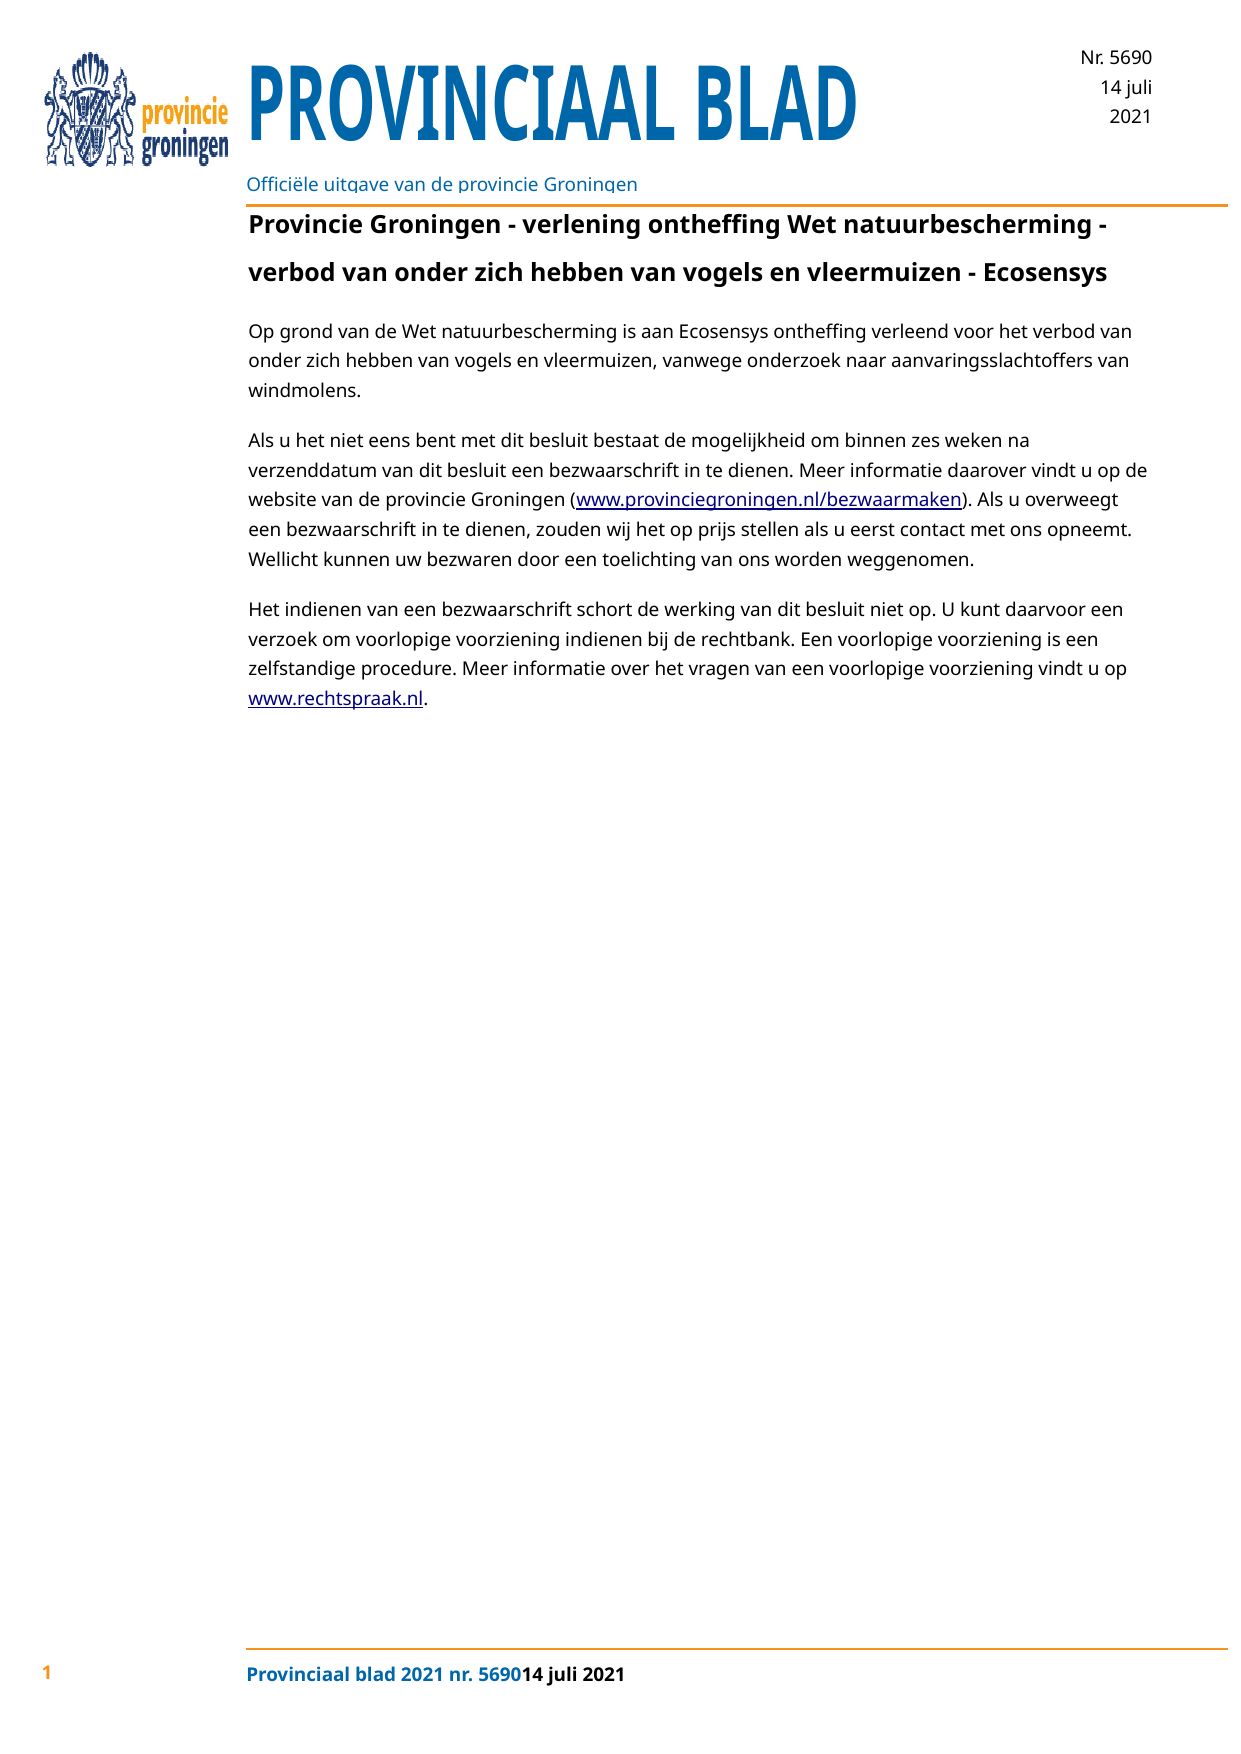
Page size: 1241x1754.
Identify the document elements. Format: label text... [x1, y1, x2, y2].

picture [41, 47, 231, 172]
text Op grond van de Wet natuurbescherming is aan Ecosensys ontheffing verleend voor het verbod van onder zich hebben van vogels en vleermuizen, vanwege onderzoek naar aanvaringsslachtoffers van windmolens. [248, 318, 1152, 403]
text Het indienen van een bezwaarschrift schort de werking van dit besluit niet op. U kunt daarvoor een verzoek om voorlopige voorziening indienen bij de rechtbank. Een voorlopige voorziening is een zelfstandige procedure. Meer informatie over het vragen van een voorlopige voorziening vindt u op www.rechtspraak.nl. [248, 596, 1152, 711]
text Als u het niet eens bent met dit besluit bestaat de mogelijkheid om binnen zes weken na verzenddatum van dit besluit een bezwaarschrift in te dienen. Meer informatie daarover vindt u op de website van de provincie Groningen (www.provinciegroningen.nl/bezwaarmaken). Als u overweegt een bezwaarschrift in te dienen, zouden wij het op prijs stellen als u eerst contact met ons opneemt. Wellicht kunnen uw bezwaren door een toelichting van ons worden weggenomen. [248, 427, 1152, 572]
text Provincie Groningen - verlening ontheffing Wet natuurbescherming - verbod van onder zich hebben van vogels en vleermuizen - Ecosensys [248, 207, 1152, 288]
